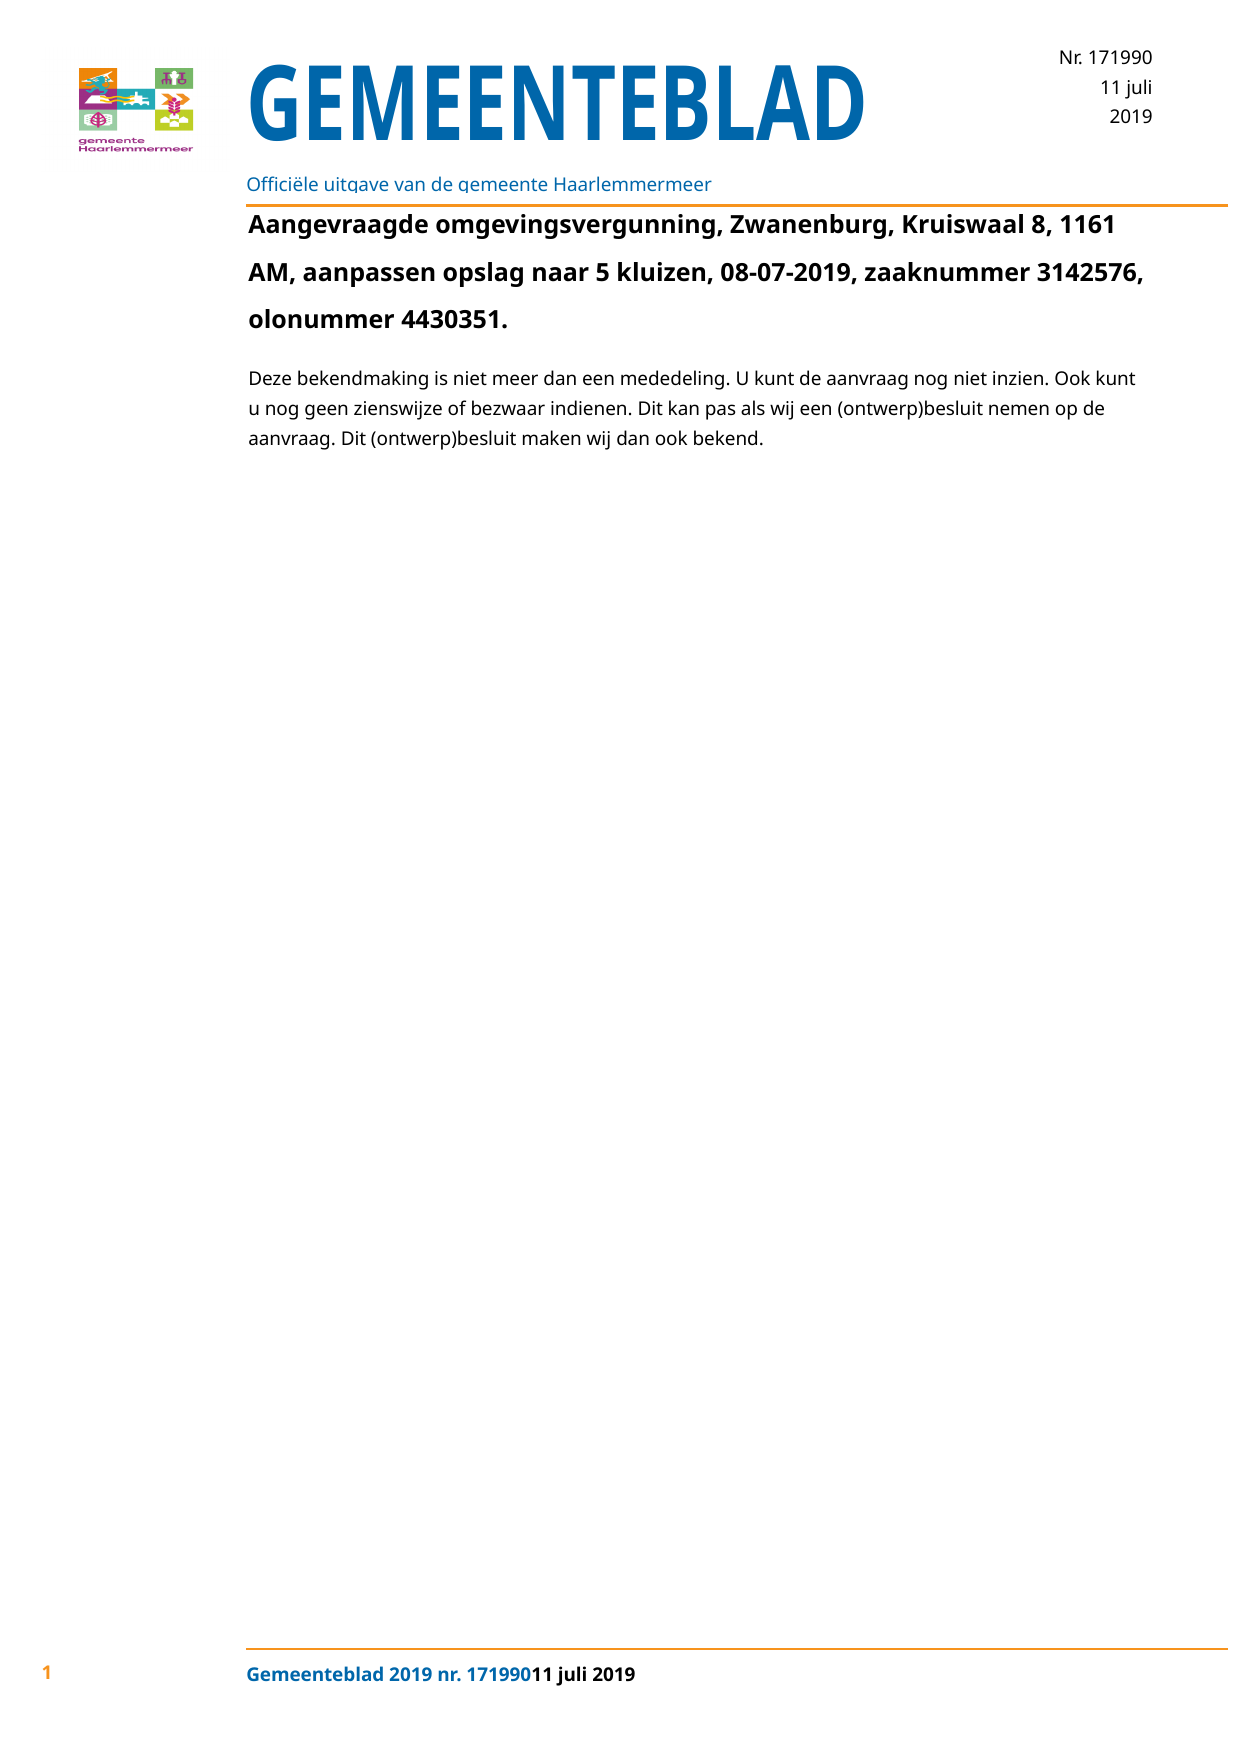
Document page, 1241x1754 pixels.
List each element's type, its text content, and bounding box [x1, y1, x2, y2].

picture [41, 47, 231, 172]
text Deze bekendmaking is niet meer dan een mededeling. U kunt de aanvraag nog niet inzien. Ook kunt u nog geen zienswijze of bezwaar indienen. Dit kan pas als wij een (ontwerp)besluit nemen op de aanvraag. Dit (ontwerp)besluit maken wij dan ook bekend. [248, 366, 1152, 450]
text Aangevraagde omgevingsvergunning, Zwanenburg, Kruiswaal 8, 1161 AM, aanpassen opslag naar 5 kluizen, 08-07-2019, zaaknummer 3142576, olonummer 4430351. [248, 207, 1152, 336]
